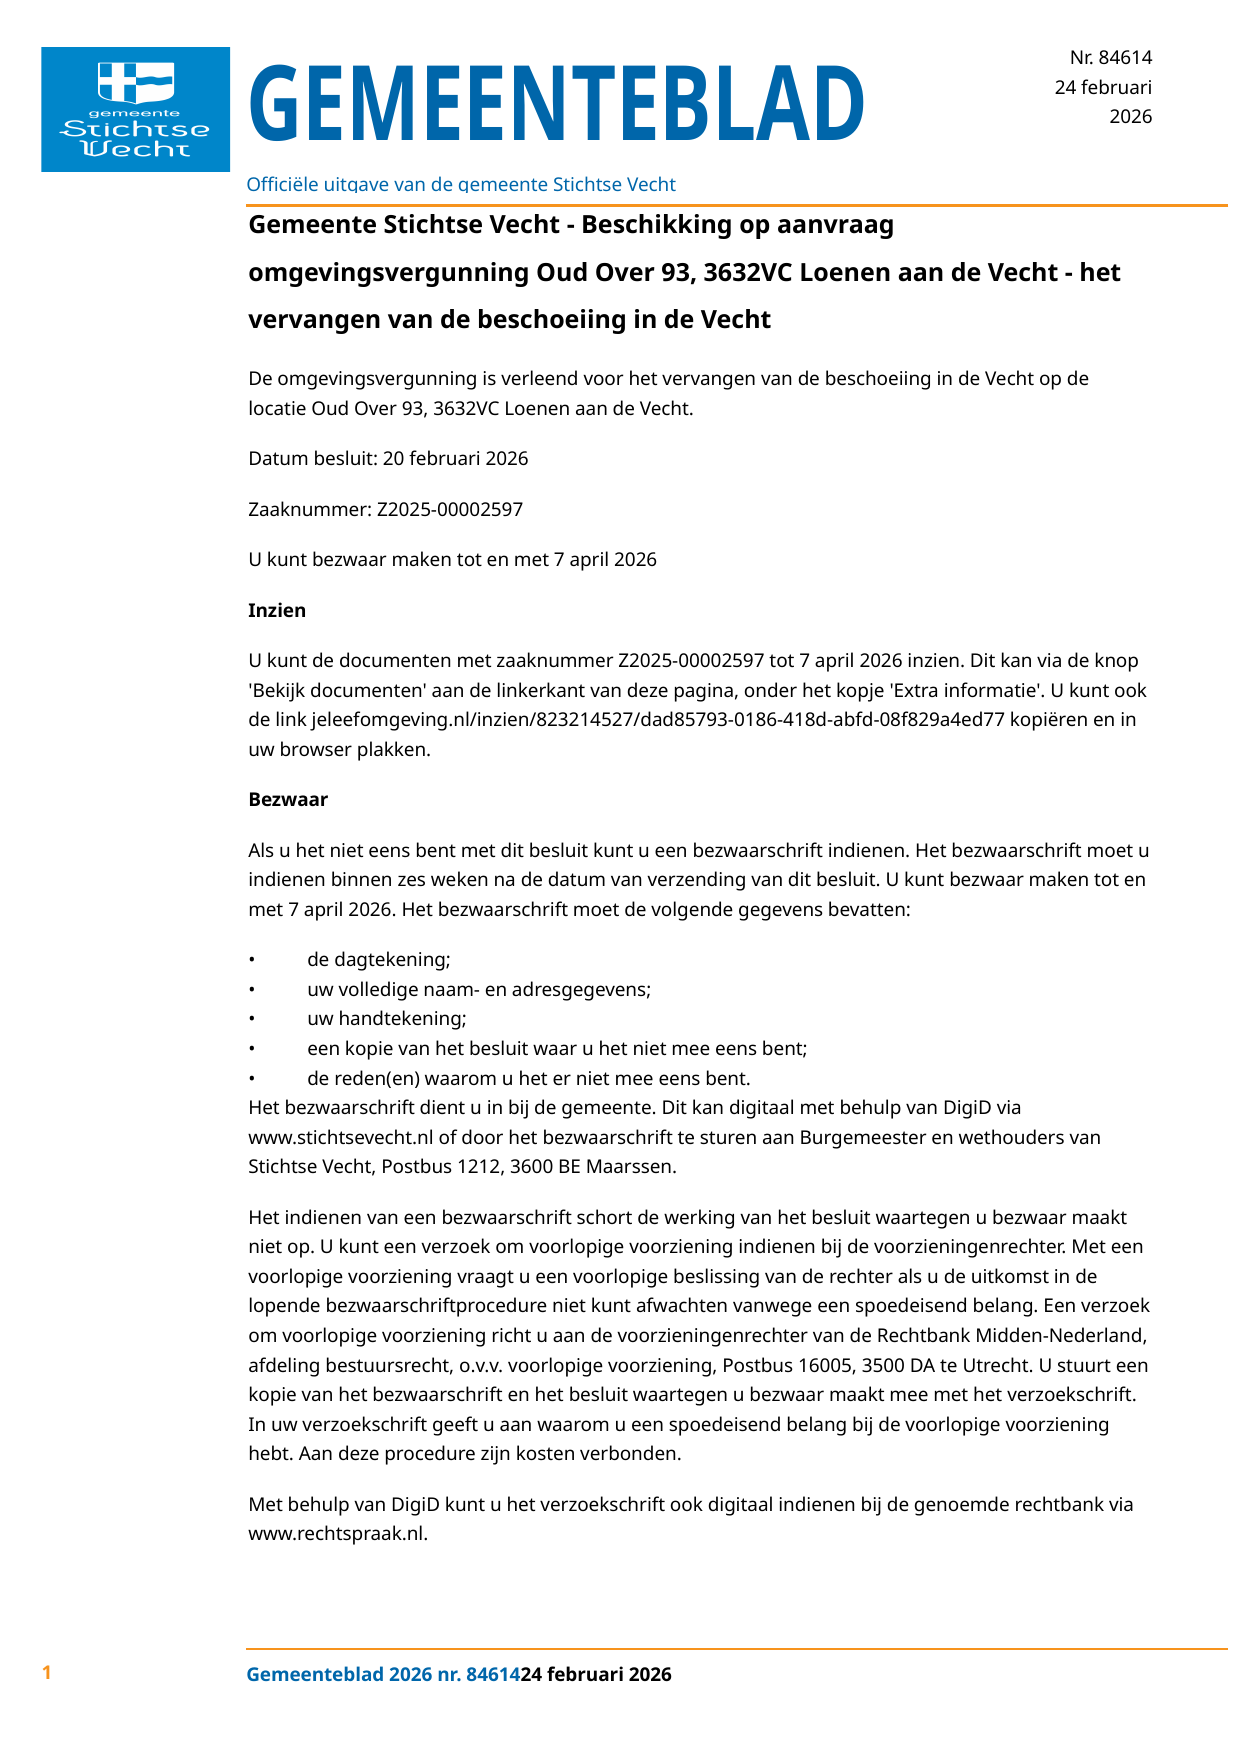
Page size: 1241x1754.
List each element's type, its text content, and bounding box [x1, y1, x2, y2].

text U kunt bezwaar maken tot en met 7 april 2026 [248, 546, 1152, 572]
text Datum besluit: 20 februari 2026 [248, 446, 1152, 471]
list uw handtekening; [248, 1006, 1152, 1031]
text Inzien [248, 597, 1152, 622]
picture [137, 63, 174, 103]
picture [99, 63, 135, 101]
text Bezwaar [248, 786, 1152, 812]
text Het indienen van een bezwaarschrift schort de werking van het besluit waartegen u bezwaar maakt niet op. U kunt een verzoek om voorlopige voorziening indienen bij de voorzieningenrechter. Met een voorlopige voorziening vraagt u een voorlopige beslissing van de rechter als u de uitkomst in de lopende bezwaarschriftprocedure niet kunt afwachten vanwege een spoedeisend belang. Een verzoek om voorlopige voorziening richt u aan de voorzieningenrechter van de Rechtbank Midden-Nederland, afdeling bestuursrecht, o.v.v. voorlopige voorziening, Postbus 16005, 3500 DA te Utrecht. U stuurt een kopie van het bezwaarschrift en het besluit waartegen u bezwaar maakt mee met het verzoekschrift. In uw verzoekschrift geeft u aan waarom u een spoedeisend belang bij de voorlopige voorziening hebt. Aan deze procedure zijn kosten verbonden. [248, 1204, 1152, 1466]
text Gemeente Stichtse Vecht - Beschikking op aanvraag omgevingsvergunning Oud Over 93, 3632VC Loenen aan de Vecht - het vervangen van de beschoeiing in de Vecht [248, 207, 1152, 336]
text U kunt de documenten met zaaknummer Z2025-00002597 tot 7 april 2026 inzien. Dit kan via de knop 'Bekijk documenten' aan de linkerkant van deze pagina, onder het kopje 'Extra informatie'. U kunt ook de link jeleefomgeving.nl/inzien/823214527/dad85793-0186-418d-abfd-08f829a4ed77 kopiëren en in uw browser plakken. [248, 647, 1152, 762]
text Met behulp van DigiD kunt u het verzoekschrift ook digitaal indienen bij de genoemde rechtbank via www.rechtspraak.nl. [248, 1491, 1152, 1546]
text De omgevingsvergunning is verleend voor het vervangen van de beschoeiing in de Vecht op de locatie Oud Over 93, 3632VC Loenen aan de Vecht. [248, 366, 1152, 421]
text Als u het niet eens bent met dit besluit kunt u een bezwaarschrift indienen. Het bezwaarschrift moet u indienen binnen zes weken na de datum van verzending van dit besluit. U kunt bezwaar maken tot en met 7 april 2026. Het bezwaarschrift moet de volgende gegevens bevatten: [248, 837, 1152, 922]
list een kopie van het besluit waar u het niet mee eens bent; [248, 1035, 1152, 1061]
list de reden(en) waarom u het er niet mee eens bent. [248, 1065, 1152, 1090]
text Het bezwaarschrift dient u in bij de gemeente. Dit kan digitaal met behulp van DigiD via www.stichtsevecht.nl of door het bezwaarschrift te sturen aan Burgemeester en wethouders van Stichtse Vecht, Postbus 1212, 3600 BE Maarssen. [248, 1094, 1152, 1179]
list de dagtekening; [248, 946, 1152, 972]
list uw volledige naam- en adresgegevens; [248, 976, 1152, 1002]
text Zaaknummer: Z2025-00002597 [248, 496, 1152, 522]
